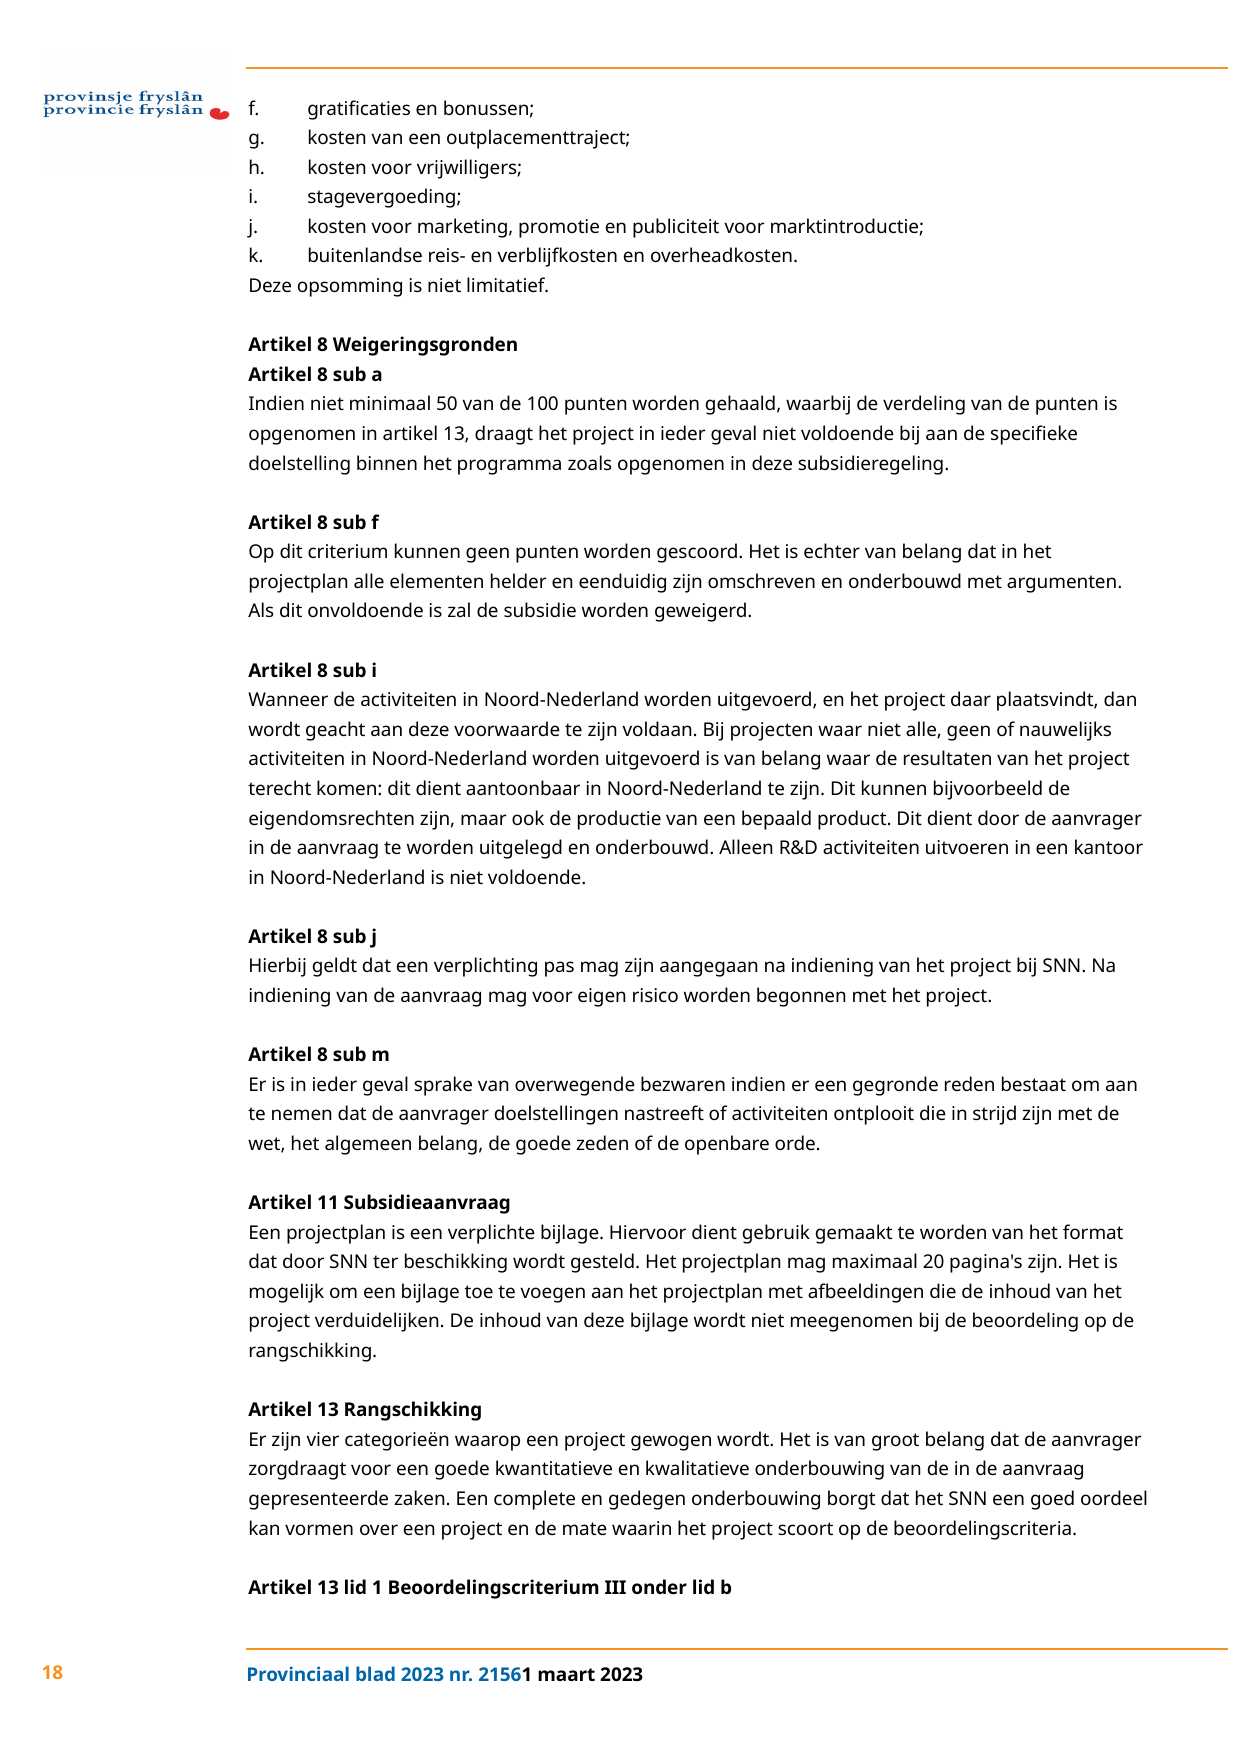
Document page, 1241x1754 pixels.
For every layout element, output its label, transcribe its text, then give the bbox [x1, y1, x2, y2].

text Artikel 8 Weigeringsgronden [248, 331, 1152, 357]
text Er zijn vier categorieën waarop een project gewogen wordt. Het is van groot belang dat de aanvrager zorgdraagt voor een goede kwantitatieve en kwalitatieve onderbouwing van de in de aanvraag gepresenteerde zaken. Een complete en gedegen onderbouwing borgt dat het SNN een goed oordeel kan vormen over een project en de mate waarin het project scoort op de beoordelingscriteria. [248, 1426, 1152, 1541]
text Artikel 8 sub a [248, 361, 1152, 387]
text Hierbij geldt dat een verplichting pas mag zijn aangegaan na indiening van het project bij SNN. Na indiening van de aanvraag mag voor eigen risico worden begonnen met het project. [248, 953, 1152, 1008]
text Artikel 8 sub i [248, 657, 1152, 683]
list kosten voor marketing, promotie en publiciteit voor marktintroductie; [248, 213, 1152, 239]
list kosten voor vrijwilligers; [248, 154, 1152, 180]
text Artikel 13 Rangschikking [248, 1396, 1152, 1422]
text Op dit criterium kunnen geen punten worden gescoord. Het is echter van belang dat in het projectplan alle elementen helder en eenduidig zijn omschreven en onderbouwd met argumenten. Als dit onvoldoende is zal de subsidie worden geweigerd. [248, 538, 1152, 623]
text Artikel 8 sub f [248, 509, 1152, 535]
text Indien niet minimaal 50 van de 100 punten worden gehaald, waarbij de verdeling van de punten is opgenomen in artikel 13, draagt het project in ieder geval niet voldoende bij aan de specifieke doelstelling binnen het programma zoals opgenomen in deze subsidieregeling. [248, 391, 1152, 476]
text Er is in ieder geval sprake van overwegende bezwaren indien er een gegronde reden bestaat om aan te nemen dat de aanvrager doelstellingen nastreeft of activiteiten ontplooit die in strijd zijn met de wet, het algemeen belang, de goede zeden of de openbare orde. [248, 1071, 1152, 1156]
list stagevergoeding; [248, 183, 1152, 209]
list buitenlandse reis- en verblijfkosten en overheadkosten. [248, 243, 1152, 268]
text Artikel 13 lid 1 Beoordelingscriterium III onder lid b [248, 1574, 1152, 1600]
list kosten van een outplacementtraject; [248, 124, 1152, 150]
text Artikel 11 Subsidieaanvraag [248, 1189, 1152, 1215]
text Deze opsomming is niet limitatief. [248, 272, 1152, 298]
text Artikel 8 sub j [248, 923, 1152, 949]
text Een projectplan is een verplichte bijlage. Hiervoor dient gebruik gemaakt te worden van het format dat door SNN ter beschikking wordt gesteld. Het projectplan mag maximaal 20 pagina's zijn. Het is mogelijk om een bijlage toe te voegen aan het projectplan met afbeeldingen die de inhoud van het project verduidelijken. De inhoud van deze bijlage wordt niet meegenomen bij de beoordeling op de rangschikking. [248, 1219, 1152, 1363]
list gratificaties en bonussen; [248, 95, 1152, 121]
text Wanneer de activiteiten in Noord-Nederland worden uitgevoerd, en het project daar plaatsvindt, dan wordt geacht aan deze voorwaarde te zijn voldaan. Bij projecten waar niet alle, geen of nauwelijks activiteiten in Noord-Nederland worden uitgevoerd is van belang waar de resultaten van het project terecht komen: dit dient aantoonbaar in Noord-Nederland te zijn. Dit kunnen bijvoorbeeld de eigendomsrechten zijn, maar ook de productie van een bepaald product. Dit dient door de aanvrager in de aanvraag te worden uitgelegd en onderbouwd. Alleen R&D activiteiten uitvoeren in een kantoor in Noord-Nederland is niet voldoende. [248, 686, 1152, 890]
text Artikel 8 sub m [248, 1041, 1152, 1067]
picture [41, 47, 231, 172]
